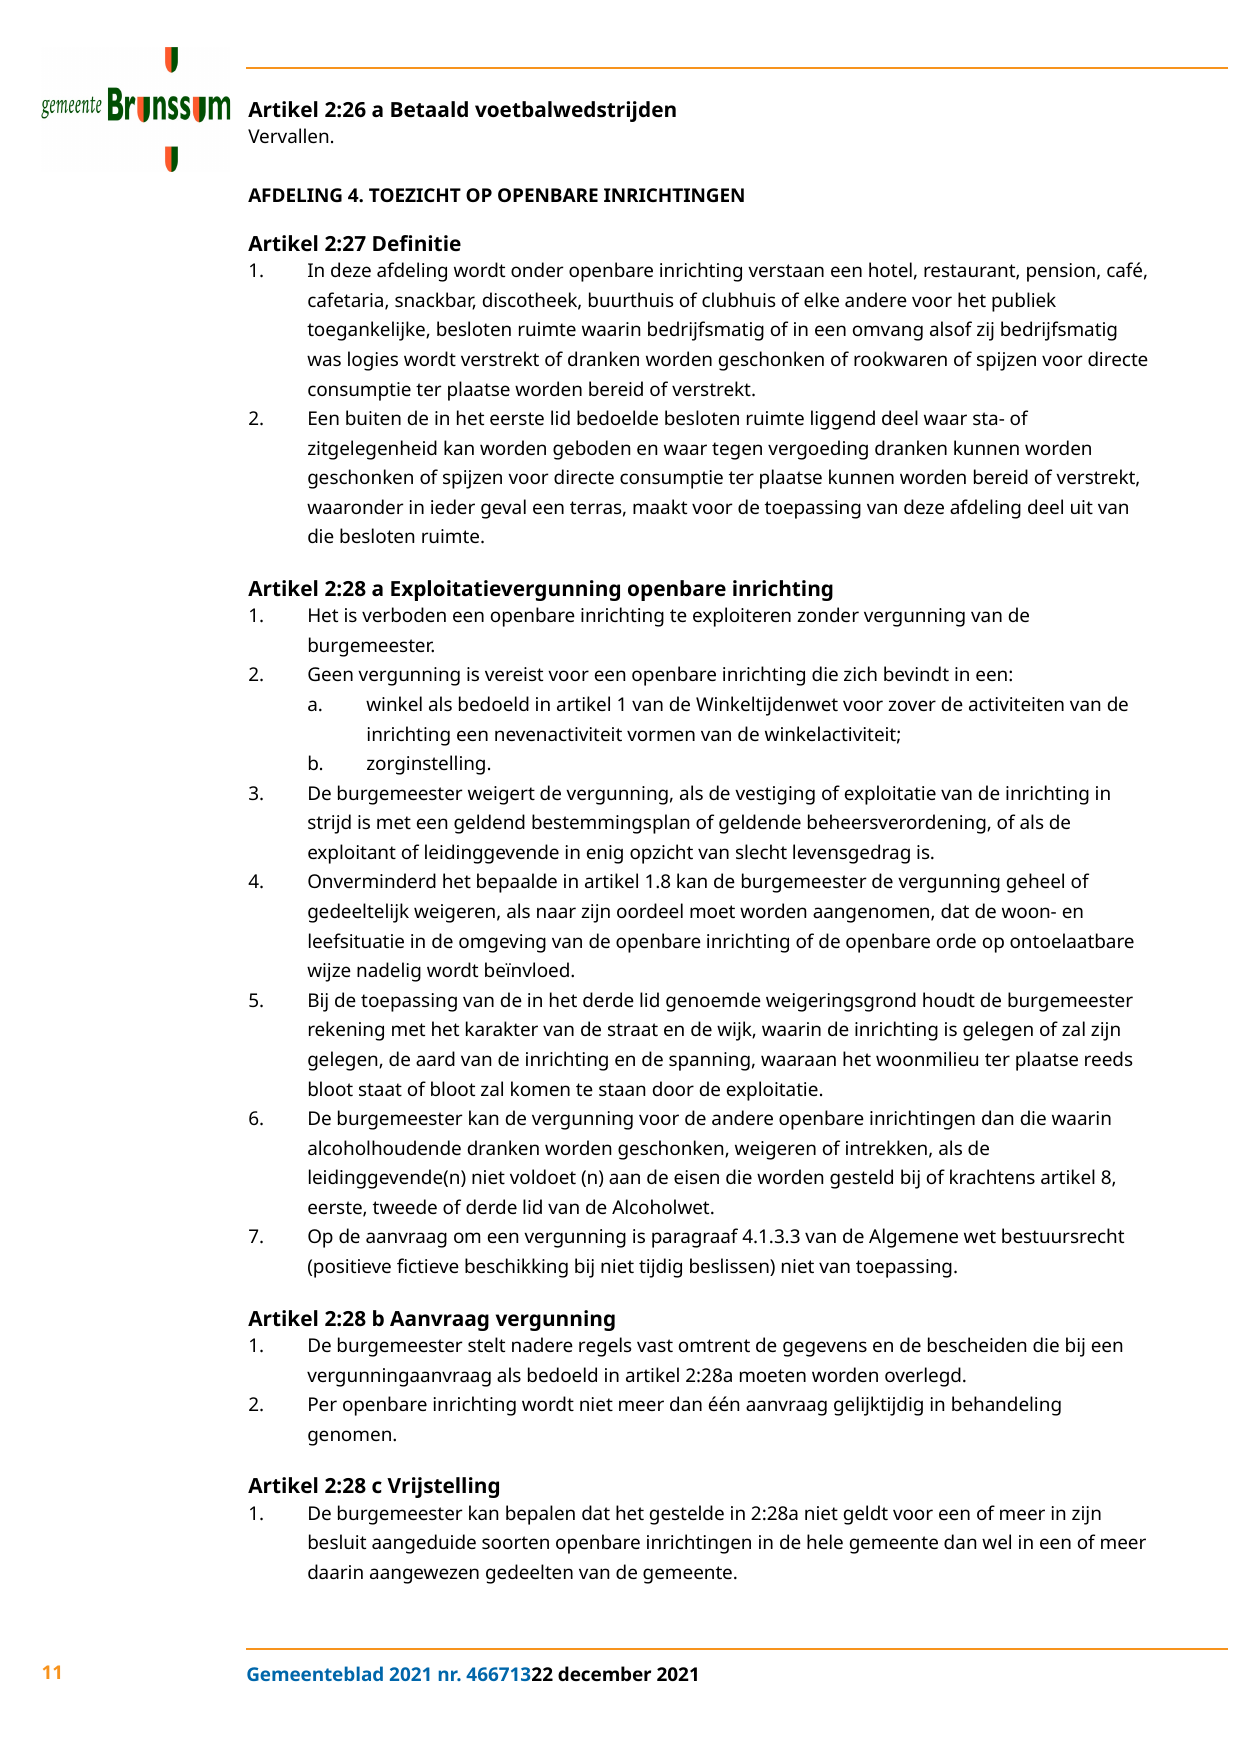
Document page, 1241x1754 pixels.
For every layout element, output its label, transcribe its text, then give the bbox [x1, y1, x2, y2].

list Op de aanvraag om een vergunning is paragraaf 4.1.3.3 van de Algemene wet bestuursrecht (positieve fictieve beschikking bij niet tijdig beslissen) niet van toepassing. [248, 1224, 1152, 1279]
text Artikel 2:27 Definitie [248, 229, 1152, 257]
text Vervallen. [248, 123, 1152, 149]
list In deze afdeling wordt onder openbare inrichting verstaan een hotel, restaurant, pension, café, cafetaria, snackbar, discotheek, buurthuis of clubhuis of elke andere voor het publiek toegankelijke, besloten ruimte waarin bedrijfsmatig of in een omvang alsof zij bedrijfsmatig was logies wordt verstrekt of dranken worden geschonken of rookwaren of spijzen voor directe consumptie ter plaatse worden bereid of verstrekt. [248, 257, 1152, 401]
list De burgemeester stelt nadere regels vast omtrent de gegevens en de bescheiden die bij een vergunningaanvraag als bedoeld in artikel 2:28a moeten worden overlegd. [248, 1332, 1152, 1387]
list zorginstelling. [307, 750, 1152, 776]
picture [41, 47, 231, 172]
list De burgemeester weigert de vergunning, als de vestiging of exploitatie van de inrichting in strijd is met een geldend bestemmingsplan of geldende beheersverordening, of als de exploitant of leidinggevende in enig opzicht van slecht levensgedrag is. [248, 780, 1152, 865]
list Per openbare inrichting wordt niet meer dan één aanvraag gelijktijdig in behandeling genomen. [248, 1391, 1152, 1447]
list Een buiten de in het eerste lid bedoelde besloten ruimte liggend deel waar sta- of zitgelegenheid kan worden geboden en waar tegen vergoeding dranken kunnen worden geschonken of spijzen voor directe consumptie ter plaatse kunnen worden bereid of verstrekt, waaronder in ieder geval een terras, maakt voor de toepassing van deze afdeling deel uit van die besloten ruimte. [248, 405, 1152, 549]
list Onverminderd het bepaalde in artikel 1.8 kan de burgemeester de vergunning geheel of gedeeltelijk weigeren, als naar zijn oordeel moet worden aangenomen, dat de woon- en leefsituatie in de omgeving van de openbare inrichting of de openbare orde op ontoelaatbare wijze nadelig wordt beïnvloed. [248, 869, 1152, 983]
list De burgemeester kan de vergunning voor de andere openbare inrichtingen dan die waarin alcoholhoudende dranken worden geschonken, weigeren of intrekken, als de leidinggevende(n) niet voldoet (n) aan de eisen die worden gesteld bij of krachtens artikel 8, eerste, tweede of derde lid van de Alcoholwet. [248, 1105, 1152, 1220]
list Geen vergunning is vereist voor een openbare inrichting die zich bevindt in een: [248, 662, 1152, 687]
text Artikel 2:28 b Aanvraag vergunning [248, 1304, 1152, 1332]
list Het is verboden een openbare inrichting te exploiteren zonder vergunning van de burgemeester. [248, 602, 1152, 658]
list De burgemeester kan bepalen dat het gestelde in 2:28a niet geldt voor een of meer in zijn besluit aangeduide soorten openbare inrichtingen in de hele gemeente dan wel in een of meer daarin aangewezen gedeelten van de gemeente. [248, 1500, 1152, 1585]
list winkel als bedoeld in artikel 1 van de Winkeltijdenwet voor zover de activiteiten van de inrichting een nevenactiviteit vormen van de winkelactiviteit; [307, 691, 1152, 747]
text Artikel 2:28 a Exploitatievergunning openbare inrichting [248, 574, 1152, 602]
list Bij de toepassing van de in het derde lid genoemde weigeringsgrond houdt de burgemeester rekening met het karakter van de straat en de wijk, waarin de inrichting is gelegen of zal zijn gelegen, de aard van de inrichting en de spanning, waaraan het woonmilieu ter plaatse reeds bloot staat of bloot zal komen te staan door de exploitatie. [248, 987, 1152, 1102]
text AFDELING 4. TOEZICHT OP OPENBARE INRICHTINGEN [248, 182, 1152, 208]
text Artikel 2:28 c Vrijstelling [248, 1471, 1152, 1500]
text Artikel 2:26 a Betaald voetbalwedstrijden [248, 95, 1152, 123]
